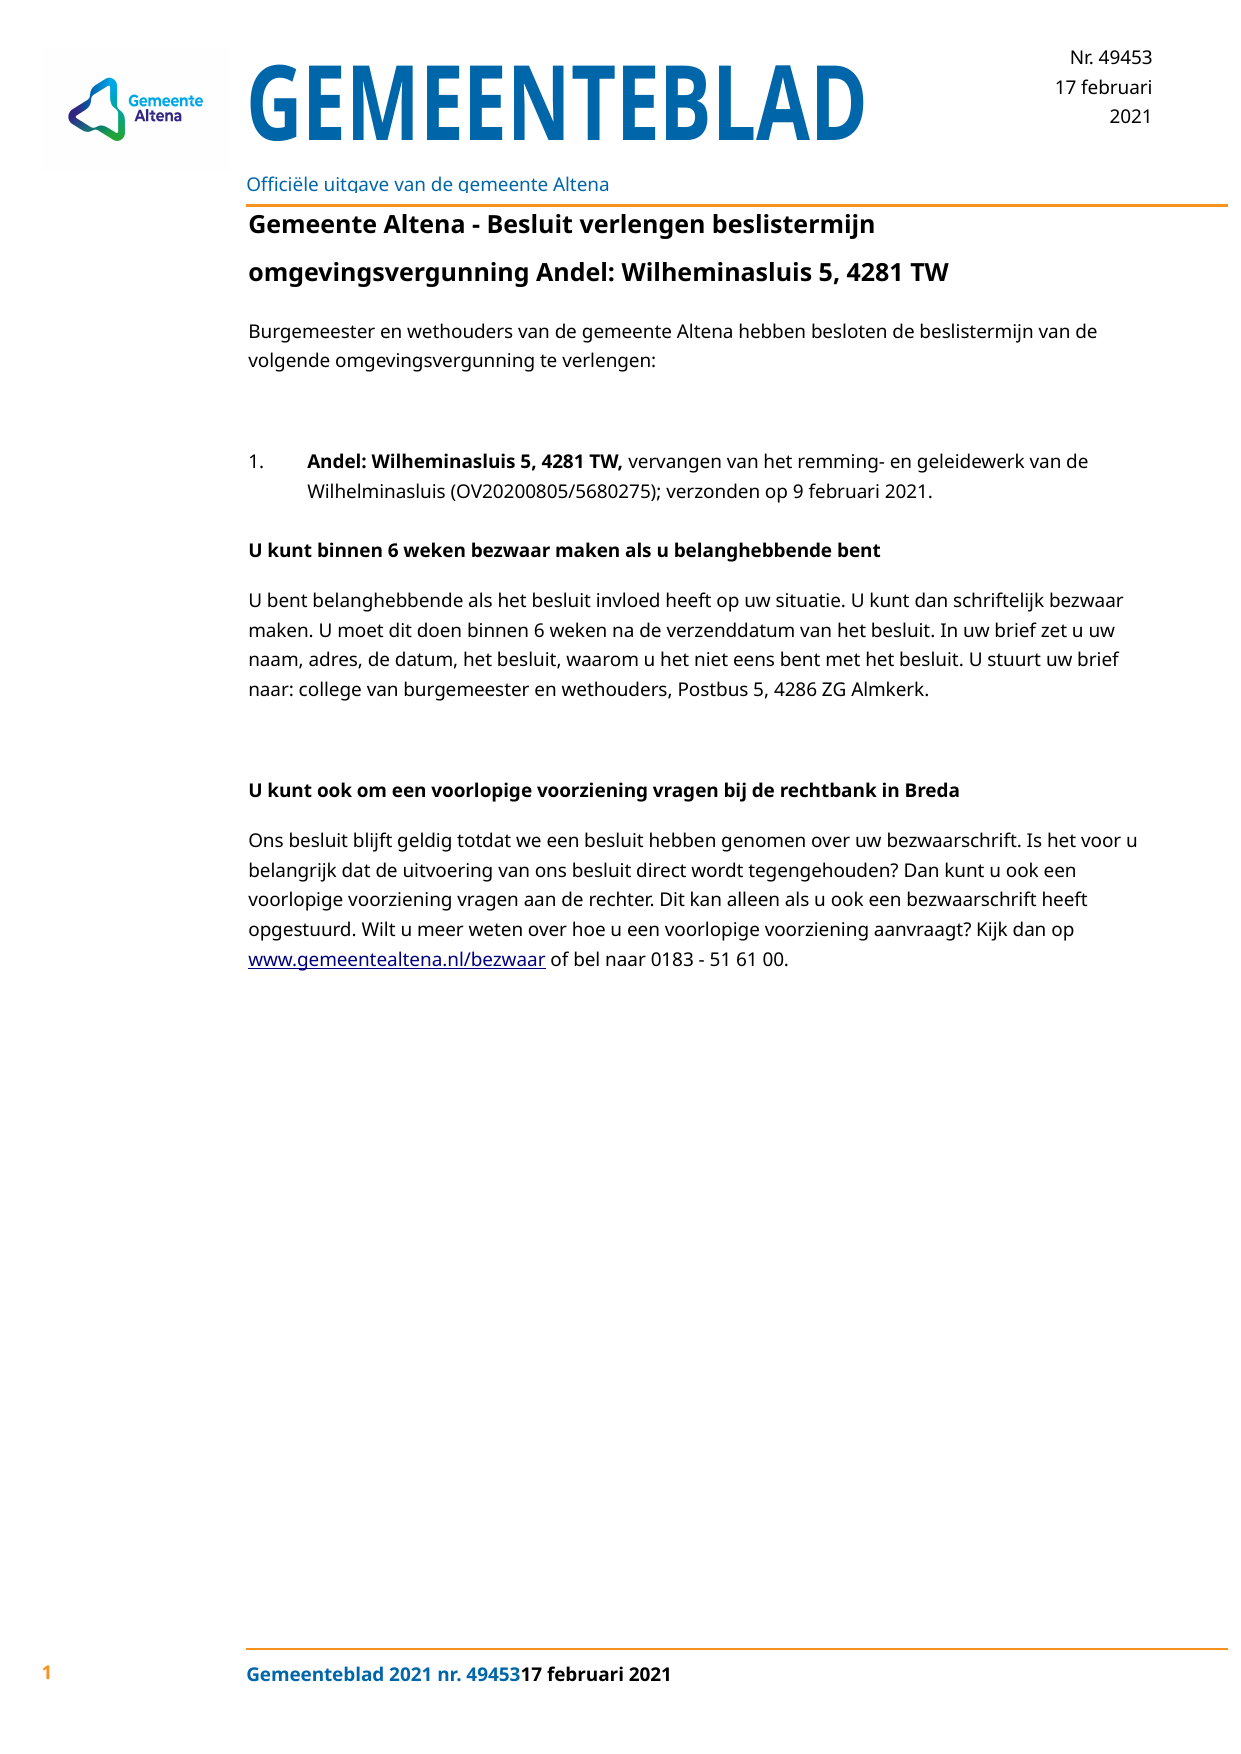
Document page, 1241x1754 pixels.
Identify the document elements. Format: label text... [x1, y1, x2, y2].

text Gemeente Altena - Besluit verlengen beslistermijn omgevingsvergunning Andel: Wilheminasluis 5, 4281 TW [248, 207, 1152, 288]
text Burgemeester en wethouders van de gemeente Altena hebben besloten de beslistermijn van de volgende omgevingsvergunning te verlengen: [248, 318, 1152, 373]
text U kunt binnen 6 weken bezwaar maken als u belanghebbende bent [248, 537, 1152, 563]
picture [41, 47, 231, 172]
list Andel: Wilheminasluis 5, 4281 TW, vervangen van het remming- en geleidewerk van de Wilhelminasluis (OV20200805/5680275); verzonden op 9 februari 2021. [248, 448, 1152, 504]
text U bent belanghebbende als het besluit invloed heeft op uw situatie. U kunt dan schriftelijk bezwaar maken. U moet dit doen binnen 6 weken na de verzenddatum van het besluit. In uw brief zet u uw naam, adres, de datum, het besluit, waarom u het niet eens bent met het besluit. U stuurt uw brief naar: college van burgemeester en wethouders, Postbus 5, 4286 ZG Almkerk. [248, 587, 1152, 702]
text U kunt ook om een voorlopige voorziening vragen bij de rechtbank in Breda [248, 777, 1152, 803]
text Ons besluit blijft geldig totdat we een besluit hebben genomen over uw bezwaarschrift. Is het voor u belangrijk dat de uitvoering van ons besluit direct wordt tegengehouden? Dan kunt u ook een voorlopige voorziening vragen aan de rechter. Dit kan alleen als u ook een bezwaarschrift heeft opgestuurd. Wilt u meer weten over hoe u een voorlopige voorziening aanvraagt? Kijk dan op www.gemeentealtena.nl/bezwaar of bel naar 0183 - 51 61 00. [248, 827, 1152, 972]
